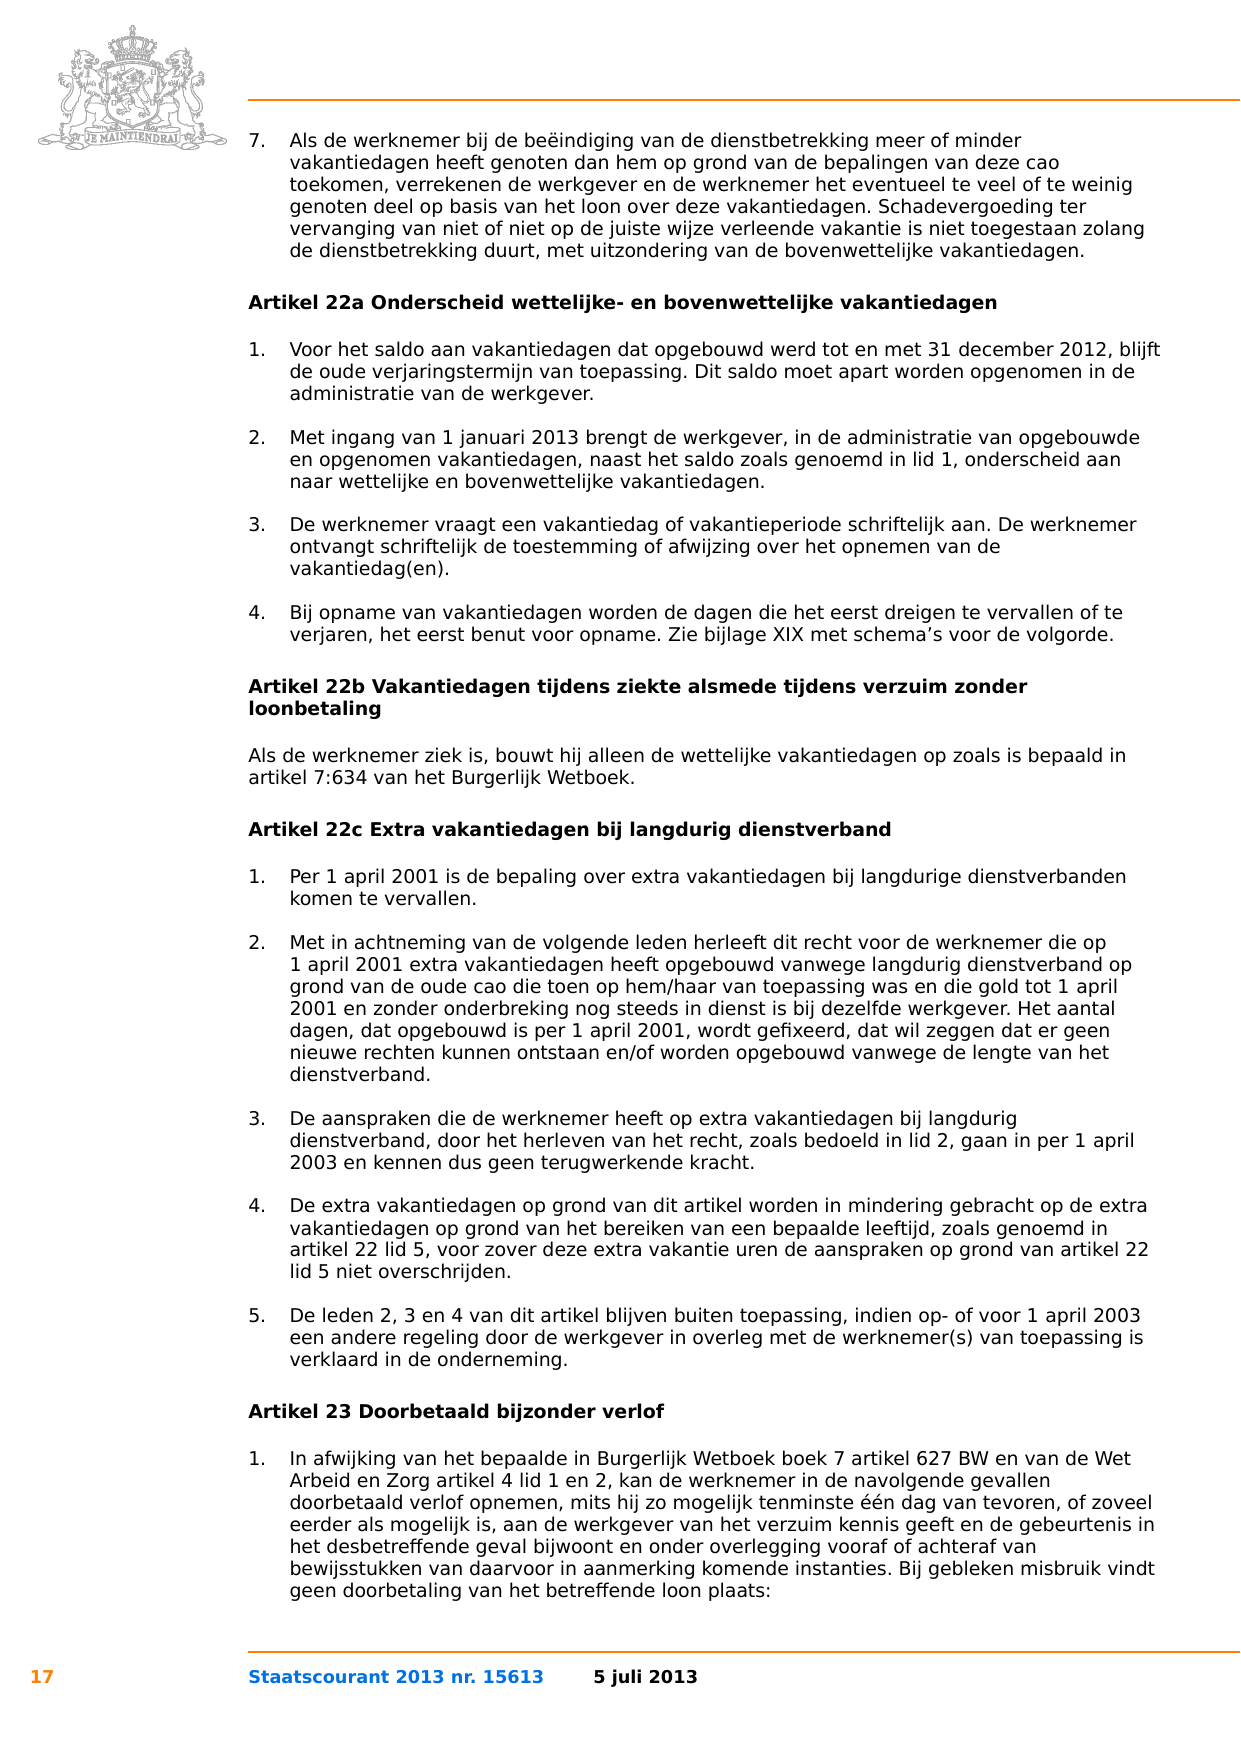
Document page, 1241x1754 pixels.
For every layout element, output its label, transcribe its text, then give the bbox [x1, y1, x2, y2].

subtitle Artikel 22a Onderscheid wettelijke- en bovenwettelijke vakantiedagen [248, 292, 1163, 314]
text 4. Bij opname van vakantiedagen worden de dagen die het eerst dreigen te vervallen of te verjaren, het eerst benut voor opname. Zie bijlage XIX met schema’s voor de volgorde. [248, 602, 1163, 646]
text 5. De leden 2, 3 en 4 van dit artikel blijven buiten toepassing, indien op- of voor 1 april 2003 een andere regeling door de werkgever in overleg met de werknemer(s) van toepassing is verklaard in de onderneming. [248, 1305, 1163, 1371]
text 3. De aanspraken die de werknemer heeft op extra vakantiedagen bij langdurig dienstverband, door het herleven van het recht, zoals bedoeld in lid 2, gaan in per 1 april 2003 en kennen dus geen terugwerkende kracht. [248, 1108, 1163, 1173]
picture [38, 25, 227, 150]
text 2. Met ingang van 1 januari 2013 brengt de werkgever, in de administratie van opgebouwde en opgenomen vakantiedagen, naast het saldo zoals genoemd in lid 1, onderscheid aan naar wettelijke en bovenwettelijke vakantiedagen. [248, 427, 1163, 492]
subtitle Artikel 23 Doorbetaald bijzonder verlof [248, 1401, 1163, 1423]
subtitle Artikel 22c Extra vakantiedagen bij langdurig dienstverband [248, 819, 1163, 841]
subtitle Artikel 22b Vakantiedagen tijdens ziekte alsmede tijdens verzuim zonder loonbetaling [248, 676, 1163, 720]
text 4. De extra vakantiedagen op grond van dit artikel worden in mindering gebracht op de extra vakantiedagen op grond van het bereiken van een bepaalde leeftijd, zoals genoemd in artikel 22 lid 5, voor zover deze extra vakantie uren de aanspraken op grond van artikel 22 lid 5 niet overschrijden. [248, 1195, 1163, 1283]
text 1. Voor het saldo aan vakantiedagen dat opgebouwd werd tot en met 31 december 2012, blijft de oude verjaringstermijn van toepassing. Dit saldo moet apart worden opgenomen in de administratie van de werkgever. [248, 339, 1163, 405]
text 7. Als de werknemer bij de beëindiging van de dienstbetrekking meer of minder vakantiedagen heeft genoten dan hem op grond van de bepalingen van deze cao toekomen, verrekenen de werkgever en de werknemer het eventueel te veel of te weinig genoten deel op basis van het loon over deze vakantiedagen. Schadevergoeding ter vervanging van niet of niet op de juiste wijze verleende vakantie is niet toegestaan zolang de dienstbetrekking duurt, met uitzondering van de bovenwettelijke vakantiedagen. [248, 130, 1163, 262]
text 3. De werknemer vraagt een vakantiedag of vakantieperiode schriftelijk aan. De werknemer ontvangt schriftelijk de toestemming of afwijzing over het opnemen van de vakantiedag(en). [248, 514, 1163, 580]
text 2. Met in achtneming van de volgende leden herleeft dit recht voor de werknemer die op 1 april 2001 extra vakantiedagen heeft opgebouwd vanwege langdurig dienstverband op grond van de oude cao die toen op hem/haar van toepassing was en die gold tot 1 april 2001 en zonder onderbreking nog steeds in dienst is bij dezelfde werkgever. Het aantal dagen, dat opgebouwd is per 1 april 2001, wordt gefixeerd, dat wil zeggen dat er geen nieuwe rechten kunnen ontstaan en/of worden opgebouwd vanwege de lengte van het dienstverband. [248, 932, 1163, 1086]
text 1. Per 1 april 2001 is de bepaling over extra vakantiedagen bij langdurige dienstverbanden komen te vervallen. [248, 866, 1163, 910]
text Als de werknemer ziek is, bouwt hij alleen de wettelijke vakantiedagen op zoals is bepaald in artikel 7:634 van het Burgerlijk Wetboek. [248, 745, 1163, 789]
text 1. In afwijking van het bepaalde in Burgerlijk Wetboek boek 7 artikel 627 BW en van de Wet Arbeid en Zorg artikel 4 lid 1 en 2, kan de werknemer in de navolgende gevallen doorbetaald verlof opnemen, mits hij zo mogelijk tenminste één dag van tevoren, of zoveel eerder als mogelijk is, aan de werkgever van het verzuim kennis geeft en de gebeurtenis in het desbetreffende geval bijwoont en onder overlegging vooraf of achteraf van bewijsstukken van daarvoor in aanmerking komende instanties. Bij gebleken misbruik vindt geen doorbetaling van het betreffende loon plaats: [248, 1448, 1163, 1602]
